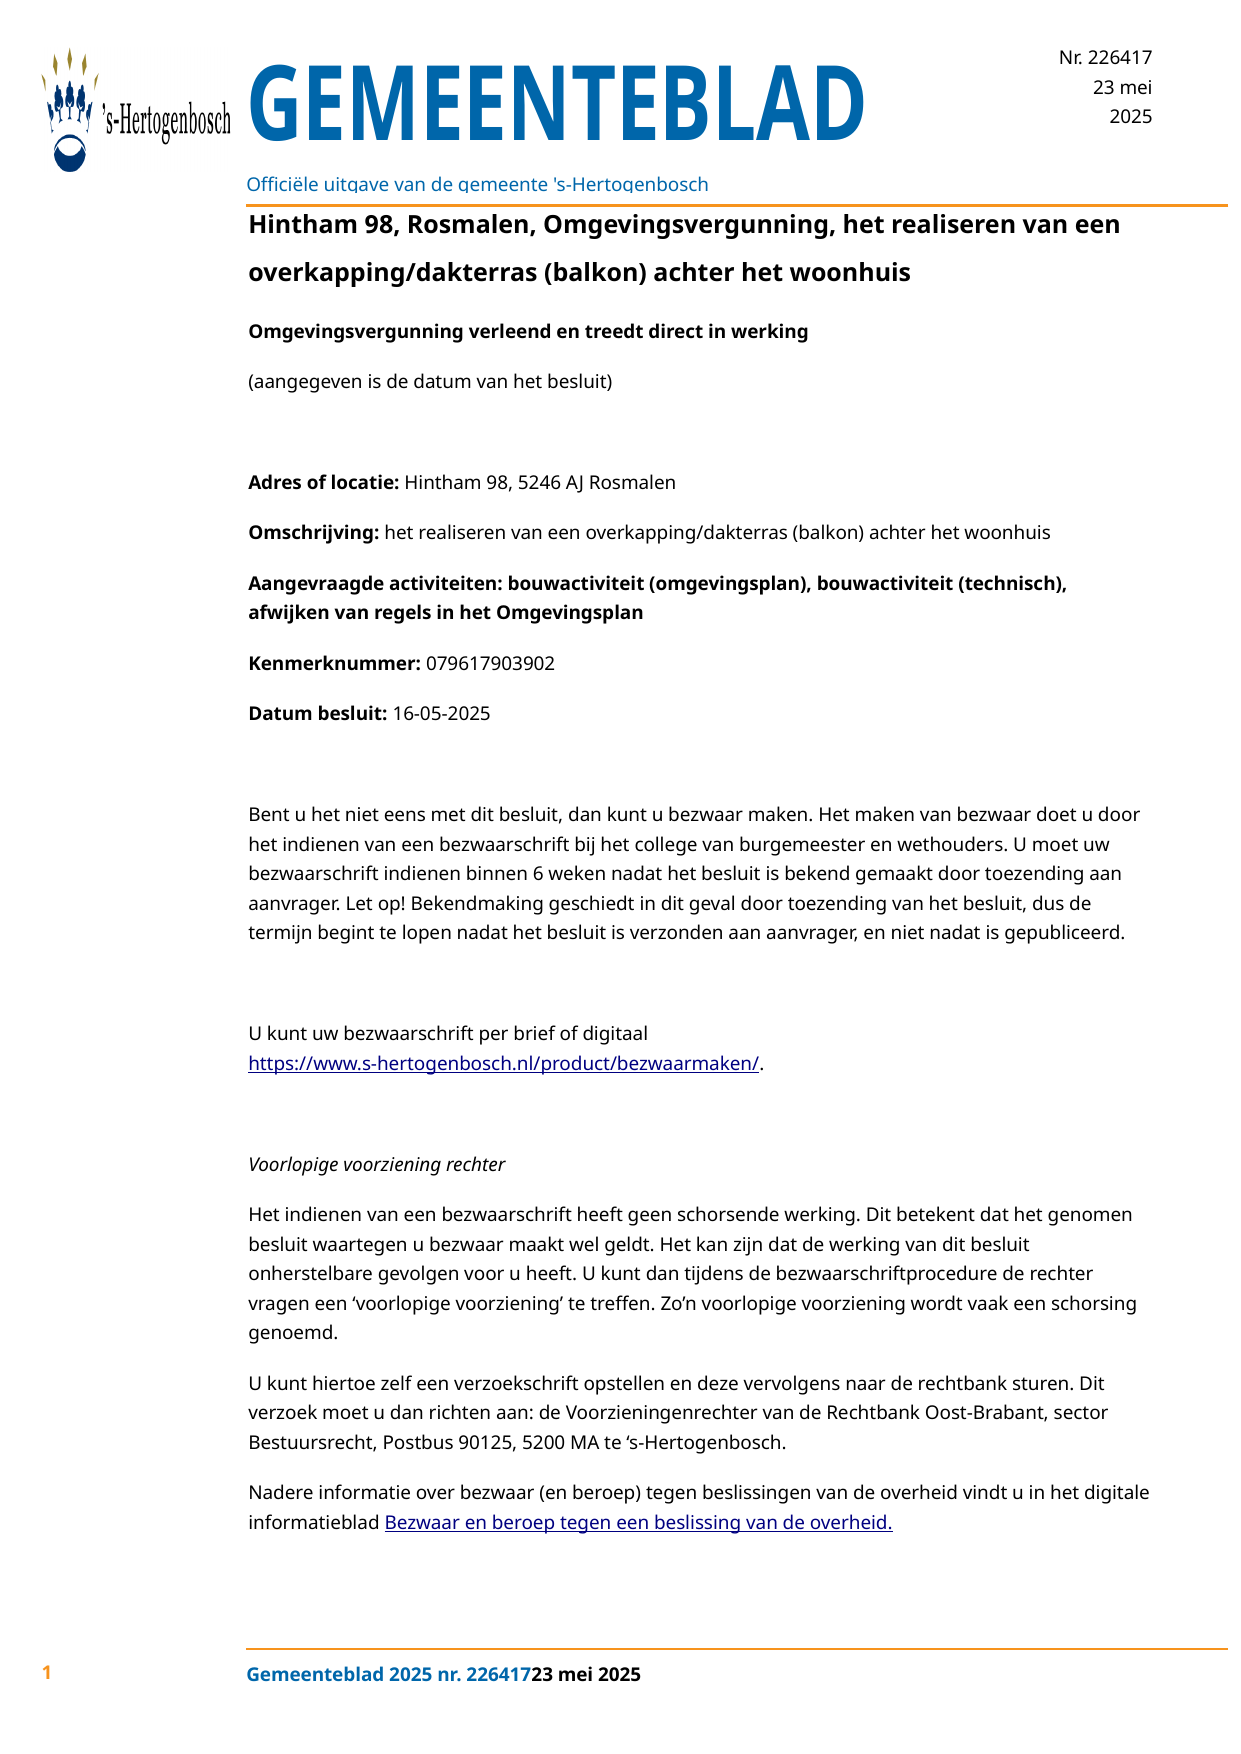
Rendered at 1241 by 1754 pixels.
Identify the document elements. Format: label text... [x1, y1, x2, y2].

picture [41, 47, 231, 172]
text Hintham 98, Rosmalen, Omgevingsvergunning, het realiseren van een overkapping/dakterras (balkon) achter het woonhuis [248, 207, 1152, 288]
text Bent u het niet eens met dit besluit, dan kunt u bezwaar maken. Het maken van bezwaar doet u door het indienen van een bezwaarschrift bij het college van burgemeester en wethouders. U moet uw bezwaarschrift indienen binnen 6 weken nadat het besluit is bekend gemaakt door toezending aan aanvrager. Let op! Bekendmaking geschiedt in dit geval door toezending van het besluit, dus de termijn begint te lopen nadat het besluit is verzonden aan aanvrager, en niet nadat is gepubliceerd. [248, 801, 1152, 945]
text U kunt uw bezwaarschrift per brief of digitaal https://www.s-hertogenbosch.nl/product/bezwaarmaken/. [248, 1020, 1152, 1076]
text Omschrijving: het realiseren van een overkapping/dakterras (balkon) achter het woonhuis [248, 519, 1152, 545]
text Nadere informatie over bezwaar (en beroep) tegen beslissingen van de overheid vindt u in het digitale informatieblad Bezwaar en beroep tegen een beslissing van de overheid. [248, 1479, 1152, 1535]
text Het indienen van een bezwaarschrift heeft geen schorsende werking. Dit betekent dat het genomen besluit waartegen u bezwaar maakt wel geldt. Het kan zijn dat de werking van dit besluit onherstelbare gevolgen voor u heeft. U kunt dan tijdens de bezwaarschriftprocedure de rechter vragen een ‘voorlopige voorziening’ te treffen. Zo’n voorlopige voorziening wordt vaak een schorsing genoemd. [248, 1201, 1152, 1345]
text Kenmerknummer: 079617903902 [248, 650, 1152, 676]
text (aangegeven is de datum van het besluit) [248, 368, 1152, 394]
text Datum besluit: 16-05-2025 [248, 700, 1152, 726]
text Aangevraagde activiteiten: bouwactiviteit (omgevingsplan), bouwactiviteit (technisch), afwijken van regels in het Omgevingsplan [248, 570, 1152, 625]
text Voorlopige voorziening rechter [248, 1151, 1152, 1177]
text U kunt hiertoe zelf een verzoekschrift opstellen en deze vervolgens naar de rechtbank sturen. Dit verzoek moet u dan richten aan: de Voorzieningenrechter van de Rechtbank Oost-Brabant, sector Bestuursrecht, Postbus 90125, 5200 MA te ‘s-Hertogenbosch. [248, 1370, 1152, 1455]
text Omgevingsvergunning verleend en treedt direct in werking [248, 318, 1152, 344]
text Adres of locatie: Hintham 98, 5246 AJ Rosmalen [248, 469, 1152, 495]
